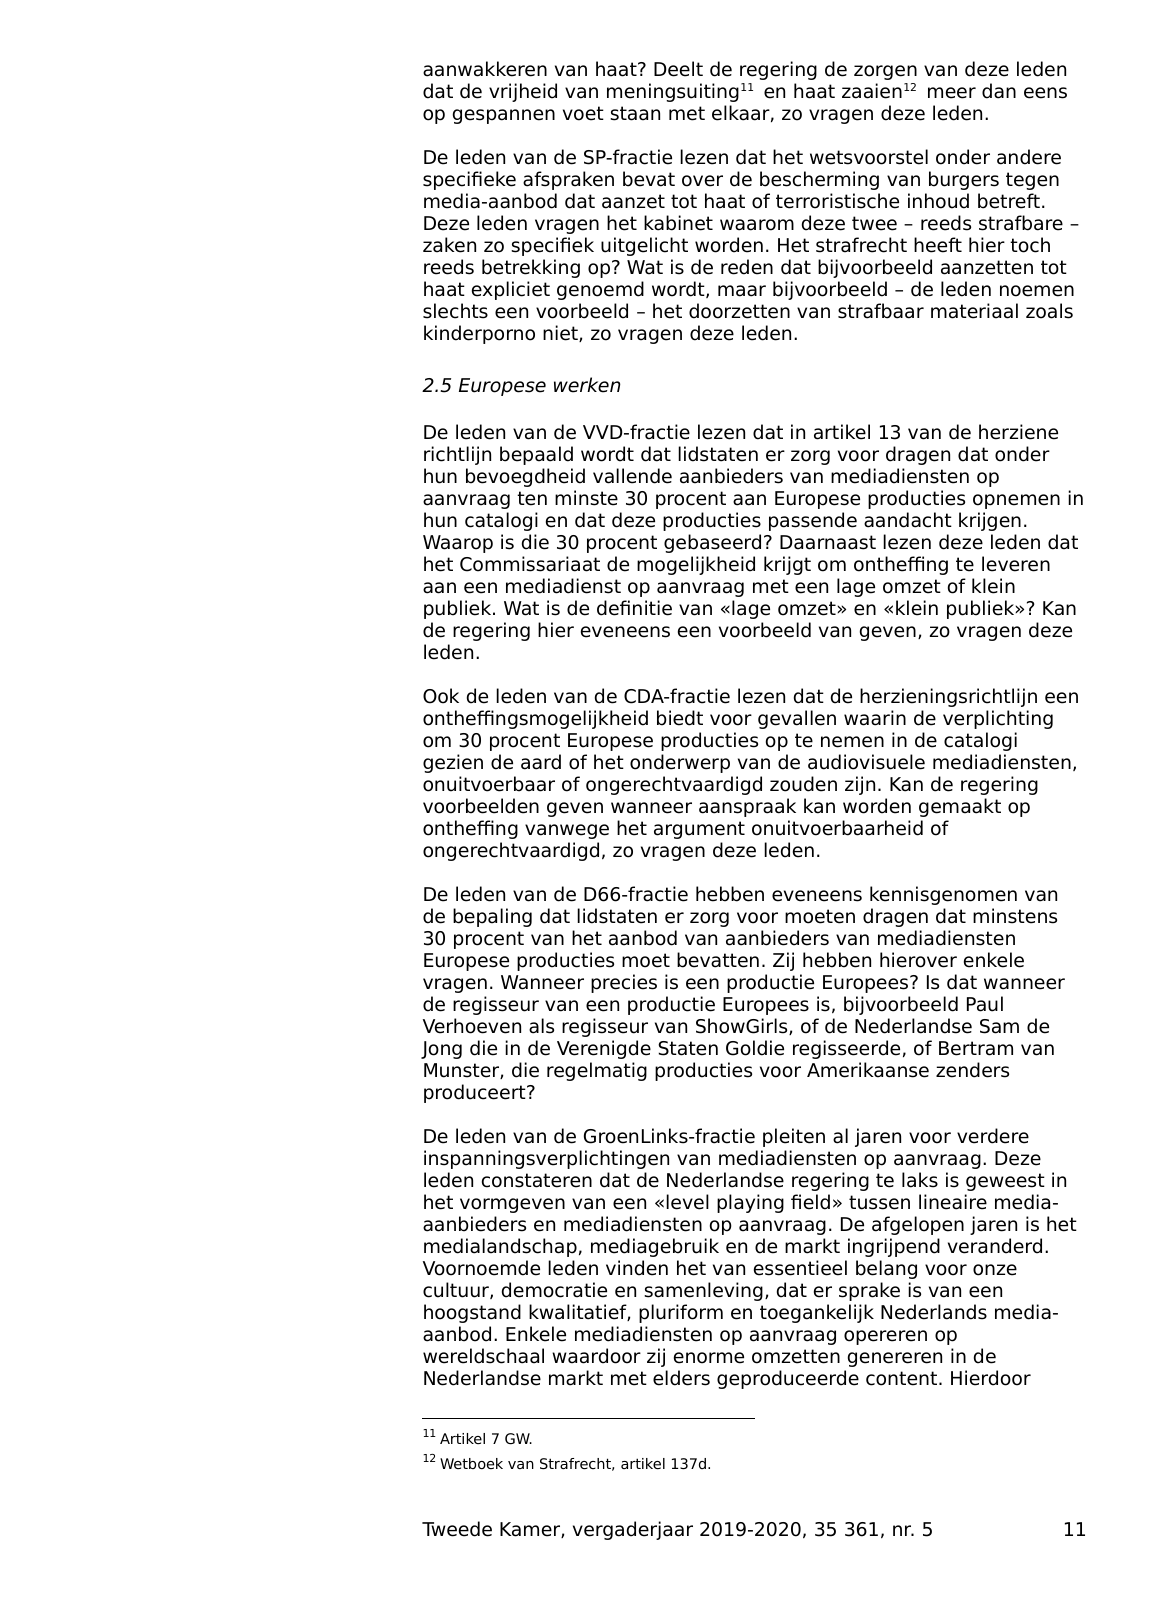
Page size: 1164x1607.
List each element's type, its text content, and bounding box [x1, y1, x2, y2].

text Artikel 7 GW. [422, 1427, 1087, 1449]
text Ook de leden van de CDA-fractie lezen dat de herzieningsrichtlijn een ontheffingsmogelijkheid biedt voor gevallen waarin de verplichting om 30 procent Europese producties op te nemen in de catalogi gezien de aard of het onderwerp van de audiovisuele mediadiensten, onuitvoerbaar of ongerechtvaardigd zouden zijn. Kan de regering voorbeelden geven wanneer aanspraak kan worden gemaakt op ontheffing vanwege het argument onuitvoerbaarheid of ongerechtvaardigd, zo vragen deze leden. [422, 686, 1087, 862]
subtitle 2.5 Europese werken [422, 375, 1087, 397]
text De leden van de D66-fractie hebben eveneens kennisgenomen van de bepaling dat lidstaten er zorg voor moeten dragen dat minstens 30 procent van het aanbod van aanbieders van mediadiensten Europese producties moet bevatten. Zij hebben hierover enkele vragen. Wanneer precies is een productie Europees? Is dat wanneer de regisseur van een productie Europees is, bijvoorbeeld Paul Verhoeven als regisseur van ShowGirls, of de Nederlandse Sam de Jong die in de Verenigde Staten Goldie regisseerde, of Bertram van Munster, die regelmatig producties voor Amerikaanse zenders produceert? [422, 884, 1087, 1104]
text aanwakkeren van haat? Deelt de regering de zorgen van deze leden dat de vrijheid van meningsuiting en haat zaaien meer dan eens op gespannen voet staan met elkaar, zo vragen deze leden. [422, 59, 1087, 125]
text De leden van de VVD-fractie lezen dat in artikel 13 van de herziene richtlijn bepaald wordt dat lidstaten er zorg voor dragen dat onder hun bevoegdheid vallende aanbieders van mediadiensten op aanvraag ten minste 30 procent aan Europese producties opnemen in hun catalogi en dat deze producties passende aandacht krijgen. Waarop is die 30 procent gebaseerd? Daarnaast lezen deze leden dat het Commissariaat de mogelijkheid krijgt om ontheffing te leveren aan een mediadienst op aanvraag met een lage omzet of klein publiek. Wat is de definitie van «lage omzet» en «klein publiek»? Kan de regering hier eveneens een voorbeeld van geven, zo vragen deze leden. [422, 422, 1087, 664]
text De leden van de SP-fractie lezen dat het wetsvoorstel onder andere specifieke afspraken bevat over de bescherming van burgers tegen media-aanbod dat aanzet tot haat of terroristische inhoud betreft. Deze leden vragen het kabinet waarom deze twee – reeds strafbare – zaken zo specifiek uitgelicht worden. Het strafrecht heeft hier toch reeds betrekking op? Wat is de reden dat bijvoorbeeld aanzetten tot haat expliciet genoemd wordt, maar bijvoorbeeld – de leden noemen slechts een voorbeeld – het doorzetten van strafbaar materiaal zoals kinderporno niet, zo vragen deze leden. [422, 147, 1087, 345]
text De leden van de GroenLinks-fractie pleiten al jaren voor verdere inspanningsverplichtingen van mediadiensten op aanvraag. Deze leden constateren dat de Nederlandse regering te laks is geweest in het vormgeven van een «level playing field» tussen lineaire media-aanbieders en mediadiensten op aanvraag. De afgelopen jaren is het medialandschap, mediagebruik en de markt ingrijpend veranderd. Voornoemde leden vinden het van essentieel belang voor onze cultuur, democratie en samenleving, dat er sprake is van een hoogstand kwalitatief, pluriform en toegankelijk Nederlands media-aanbod. Enkele mediadiensten op aanvraag opereren op wereldschaal waardoor zij enorme omzetten genereren in de Nederlandse markt met elders geproduceerde content. Hierdoor [422, 1126, 1087, 1390]
text Wetboek van Strafrecht, artikel 137d. [422, 1452, 1087, 1474]
